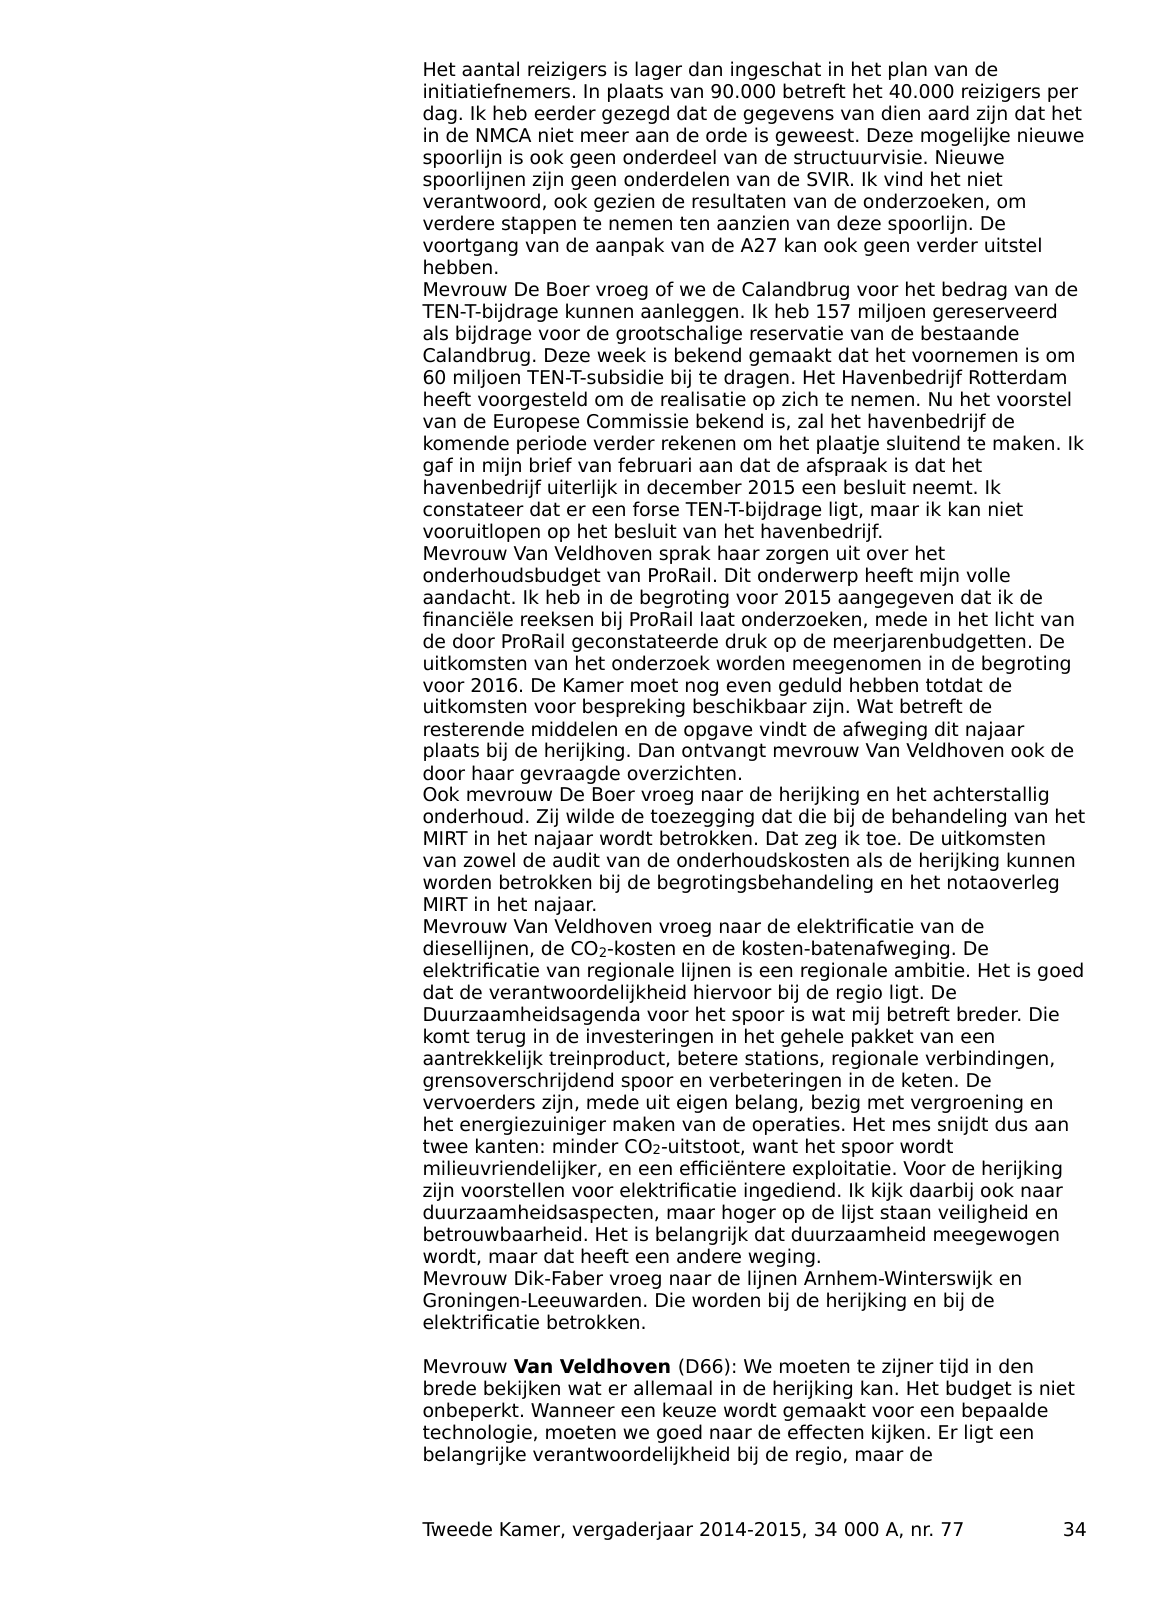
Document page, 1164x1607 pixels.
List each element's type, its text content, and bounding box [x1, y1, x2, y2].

text Mevrouw Van Veldhoven sprak haar zorgen uit over het onderhoudsbudget van ProRail. Dit onderwerp heeft mijn volle aandacht. Ik heb in de begroting voor 2015 aangegeven dat ik de financiële reeksen bij ProRail laat onderzoeken, mede in het licht van de door ProRail geconstateerde druk op de meerjarenbudgetten. De uitkomsten van het onderzoek worden meegenomen in de begroting voor 2016. De Kamer moet nog even geduld hebben totdat de uitkomsten voor bespreking beschikbaar zijn. Wat betreft de resterende middelen en de opgave vindt de afweging dit najaar plaats bij de herijking. Dan ontvangt mevrouw Van Veldhoven ook de door haar gevraagde overzichten. [422, 543, 1087, 784]
text Mevrouw Van Veldhoven (D66): We moeten te zijner tijd in den brede bekijken wat er allemaal in de herijking kan. Het budget is niet onbeperkt. Wanneer een keuze wordt gemaakt voor een bepaalde technologie, moeten we goed naar de effecten kijken. Er ligt een belangrijke verantwoordelijkheid bij de regio, maar de [422, 1356, 1087, 1466]
text Ook mevrouw De Boer vroeg naar de herijking en het achterstallig onderhoud. Zij wilde de toezegging dat die bij de behandeling van het MIRT in het najaar wordt betrokken. Dat zeg ik toe. De uitkomsten van zowel de audit van de onderhoudskosten als de herijking kunnen worden betrokken bij de begrotingsbehandeling en het notaoverleg MIRT in het najaar. [422, 784, 1087, 916]
text Mevrouw Dik-Faber vroeg naar de lijnen Arnhem-Winterswijk en Groningen-Leeuwarden. Die worden bij de herijking en bij de elektrificatie betrokken. [422, 1268, 1087, 1334]
text Mevrouw De Boer vroeg of we de Calandbrug voor het bedrag van de TEN-T-bijdrage kunnen aanleggen. Ik heb 157 miljoen gereserveerd als bijdrage voor de grootschalige reservatie van de bestaande Calandbrug. Deze week is bekend gemaakt dat het voornemen is om 60 miljoen TEN-T-subsidie bij te dragen. Het Havenbedrijf Rotterdam heeft voorgesteld om de realisatie op zich te nemen. Nu het voorstel van de Europese Commissie bekend is, zal het havenbedrijf de komende periode verder rekenen om het plaatje sluitend te maken. Ik gaf in mijn brief van februari aan dat de afspraak is dat het havenbedrijf uiterlijk in december 2015 een besluit neemt. Ik constateer dat er een forse TEN-T-bijdrage ligt, maar ik kan niet vooruitlopen op het besluit van het havenbedrijf. [422, 279, 1087, 543]
text Het aantal reizigers is lager dan ingeschat in het plan van de initiatiefnemers. In plaats van 90.000 betreft het 40.000 reizigers per dag. Ik heb eerder gezegd dat de gegevens van dien aard zijn dat het in de NMCA niet meer aan de orde is geweest. Deze mogelijke nieuwe spoorlijn is ook geen onderdeel van de structuurvisie. Nieuwe spoorlijnen zijn geen onderdelen van de SVIR. Ik vind het niet verantwoord, ook gezien de resultaten van de onderzoeken, om verdere stappen te nemen ten aanzien van deze spoorlijn. De voortgang van de aanpak van de A27 kan ook geen verder uitstel hebben. [422, 59, 1087, 279]
text Mevrouw Van Veldhoven vroeg naar de elektrificatie van de diesellijnen, de CO2-kosten en de kosten-batenafweging. De elektrificatie van regionale lijnen is een regionale ambitie. Het is goed dat de verantwoordelijkheid hiervoor bij de regio ligt. De Duurzaamheidsagenda voor het spoor is wat mij betreft breder. Die komt terug in de investeringen in het gehele pakket van een aantrekkelijk treinproduct, betere stations, regionale verbindingen, grensoverschrijdend spoor en verbeteringen in de keten. De vervoerders zijn, mede uit eigen belang, bezig met vergroening en het energiezuiniger maken van de operaties. Het mes snijdt dus aan twee kanten: minder CO2-uitstoot, want het spoor wordt milieuvriendelijker, en een efficiëntere exploitatie. Voor de herijking zijn voorstellen voor elektrificatie ingediend. Ik kijk daarbij ook naar duurzaamheidsaspecten, maar hoger op de lijst staan veiligheid en betrouwbaarheid. Het is belangrijk dat duurzaamheid meegewogen wordt, maar dat heeft een andere weging. [422, 916, 1087, 1268]
